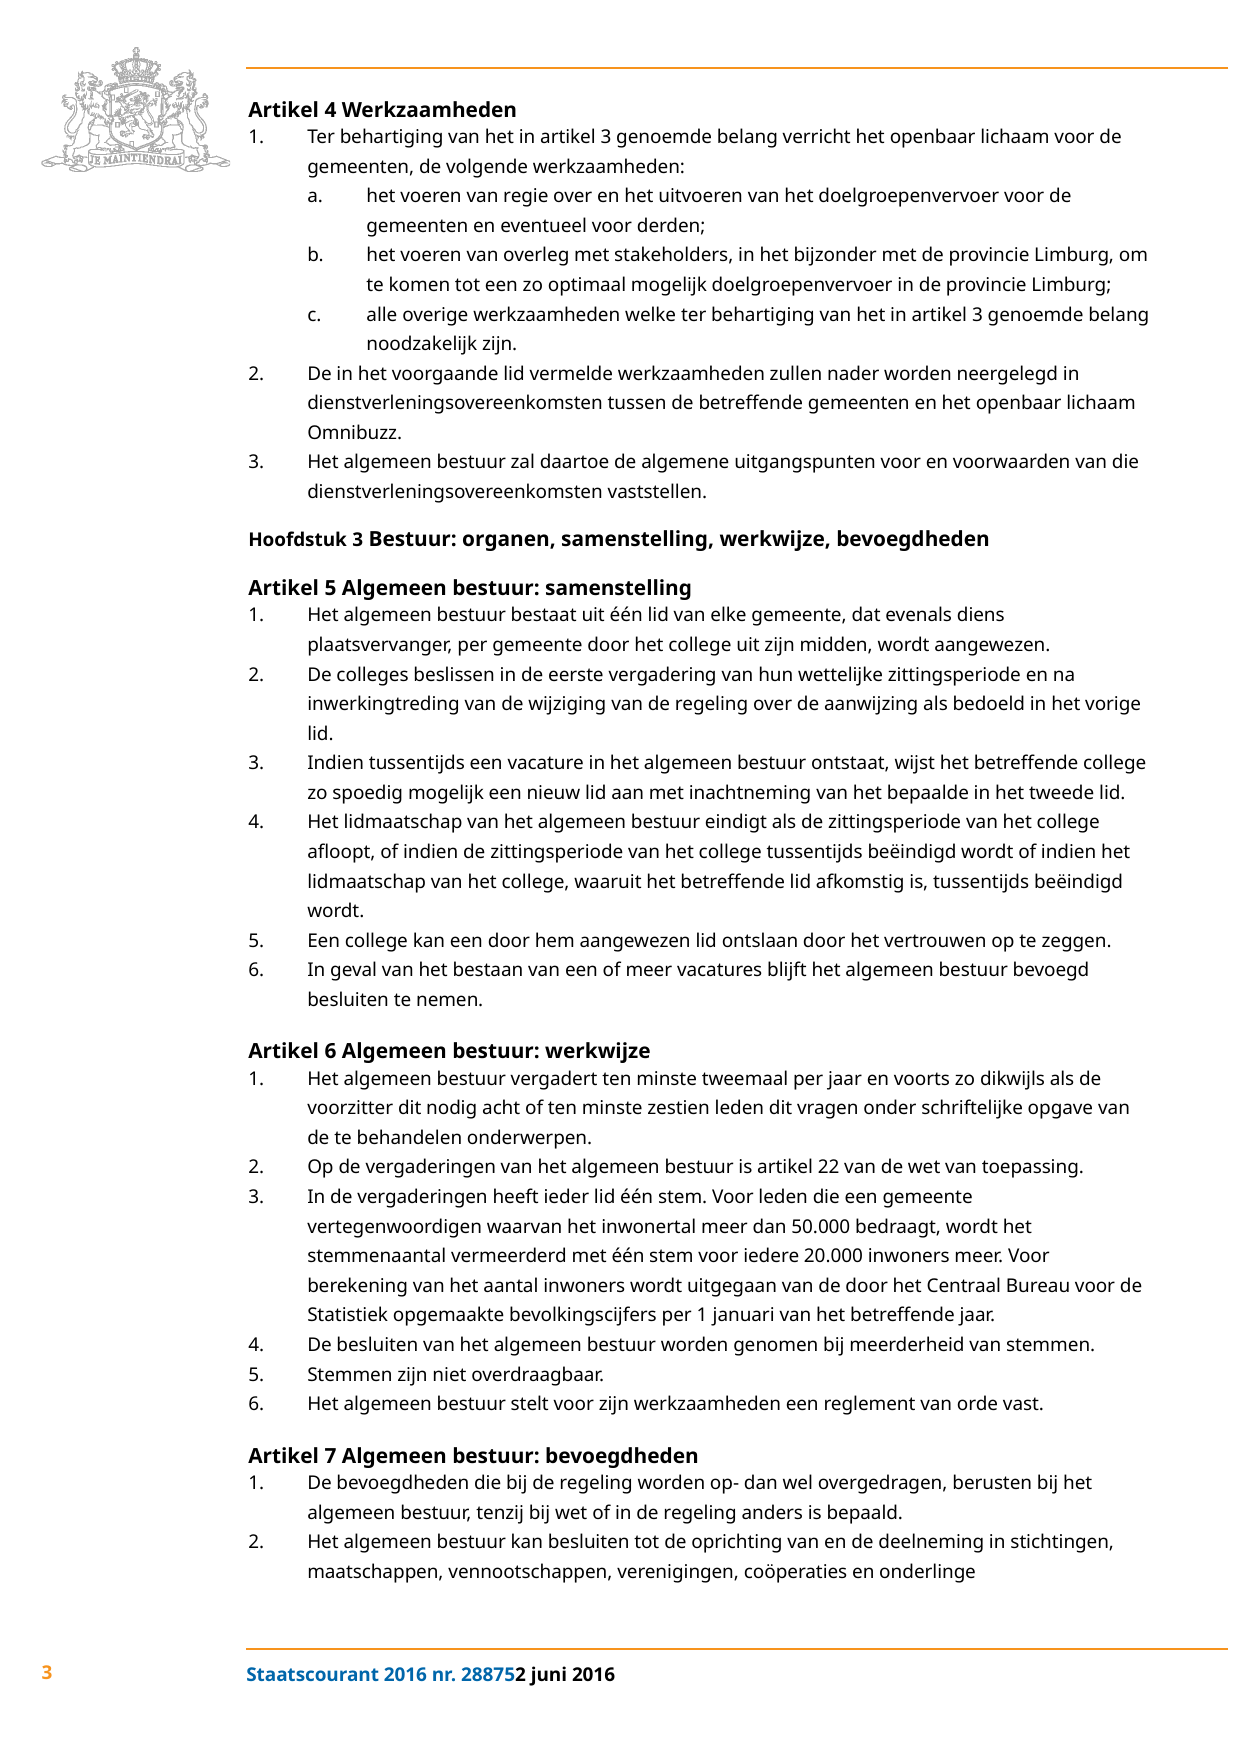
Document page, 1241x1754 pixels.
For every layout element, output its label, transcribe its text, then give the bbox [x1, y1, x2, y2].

list De colleges beslissen in de eerste vergadering van hun wettelijke zittingsperiode en na inwerkingtreding van de wijziging van de regeling over de aanwijzing als bedoeld in het vorige lid. [248, 661, 1152, 746]
list In geval van het bestaan van een of meer vacatures blijft het algemeen bestuur bevoegd besluiten te nemen. [248, 957, 1152, 1012]
text Artikel 5 Algemeen bestuur: samenstelling [248, 573, 1152, 602]
list In de vergaderingen heeft ieder lid één stem. Voor leden die een gemeente vertegenwoordigen waarvan het inwonertal meer dan 50.000 bedraagt, wordt het stemmenaantal vermeerderd met één stem voor iedere 20.000 inwoners meer. Voor berekening van het aantal inwoners wordt uitgegaan van de door het Centraal Bureau voor de Statistiek opgemaakte bevolkingscijfers per 1 januari van het betreffende jaar. [248, 1183, 1152, 1327]
list Indien tussentijds een vacature in het algemeen bestuur ontstaat, wijst het betreffende college zo spoedig mogelijk een nieuw lid aan met inachtneming van het bepaalde in het tweede lid. [248, 749, 1152, 805]
text Artikel 7 Algemeen bestuur: bevoegdheden [248, 1441, 1152, 1469]
list het voeren van regie over en het uitvoeren van het doelgroepenvervoer voor de gemeenten en eventueel voor derden; [307, 182, 1152, 238]
text Hoofdstuk 3 Bestuur: organen, samenstelling, werkwijze, bevoegdheden [248, 524, 1152, 552]
list Het algemeen bestuur bestaat uit één lid van elke gemeente, dat evenals diens plaatsvervanger, per gemeente door het college uit zijn midden, wordt aangewezen. [248, 602, 1152, 657]
list Het algemeen bestuur kan besluiten tot de oprichting van en de deelneming in stichtingen, maatschappen, vennootschappen, verenigingen, coöperaties en onderlinge [248, 1528, 1152, 1584]
list Het lidmaatschap van het algemeen bestuur eindigt als de zittingsperiode van het college afloopt, of indien de zittingsperiode van het college tussentijds beëindigd wordt of indien het lidmaatschap van het college, waaruit het betreffende lid afkomstig is, tussentijds beëindigd wordt. [248, 809, 1152, 923]
picture [41, 47, 231, 172]
list Ter behartiging van het in artikel 3 genoemde belang verricht het openbaar lichaam voor de gemeenten, de volgende werkzaamheden: [248, 123, 1152, 178]
list De in het voorgaande lid vermelde werkzaamheden zullen nader worden neergelegd in dienstverleningsovereenkomsten tussen de betreffende gemeenten en het openbaar lichaam Omnibuzz. [248, 360, 1152, 445]
list De bevoegdheden die bij de regeling worden op- dan wel overgedragen, berusten bij het algemeen bestuur, tenzij bij wet of in de regeling anders is bepaald. [248, 1469, 1152, 1524]
list Stemmen zijn niet overdraagbaar. [248, 1361, 1152, 1387]
list De besluiten van het algemeen bestuur worden genomen bij meerderheid van stemmen. [248, 1331, 1152, 1357]
list het voeren van overleg met stakeholders, in het bijzonder met de provincie Limburg, om te komen tot een zo optimaal mogelijk doelgroepenvervoer in de provincie Limburg; [307, 242, 1152, 297]
list Een college kan een door hem aangewezen lid ontslaan door het vertrouwen op te zeggen. [248, 927, 1152, 953]
list Het algemeen bestuur zal daartoe de algemene uitgangspunten voor en voorwaarden van die dienstverleningsovereenkomsten vaststellen. [248, 449, 1152, 504]
text Artikel 6 Algemeen bestuur: werkwijze [248, 1037, 1152, 1065]
list Op de vergaderingen van het algemeen bestuur is artikel 22 van de wet van toepassing. [248, 1154, 1152, 1179]
list Het algemeen bestuur vergadert ten minste tweemaal per jaar en voorts zo dikwijls als de voorzitter dit nodig acht of ten minste zestien leden dit vragen onder schriftelijke opgave van de te behandelen onderwerpen. [248, 1065, 1152, 1150]
list alle overige werkzaamheden welke ter behartiging van het in artikel 3 genoemde belang noodzakelijk zijn. [307, 301, 1152, 356]
list Het algemeen bestuur stelt voor zijn werkzaamheden een reglement van orde vast. [248, 1390, 1152, 1416]
text Artikel 4 Werkzaamheden [248, 95, 1152, 123]
